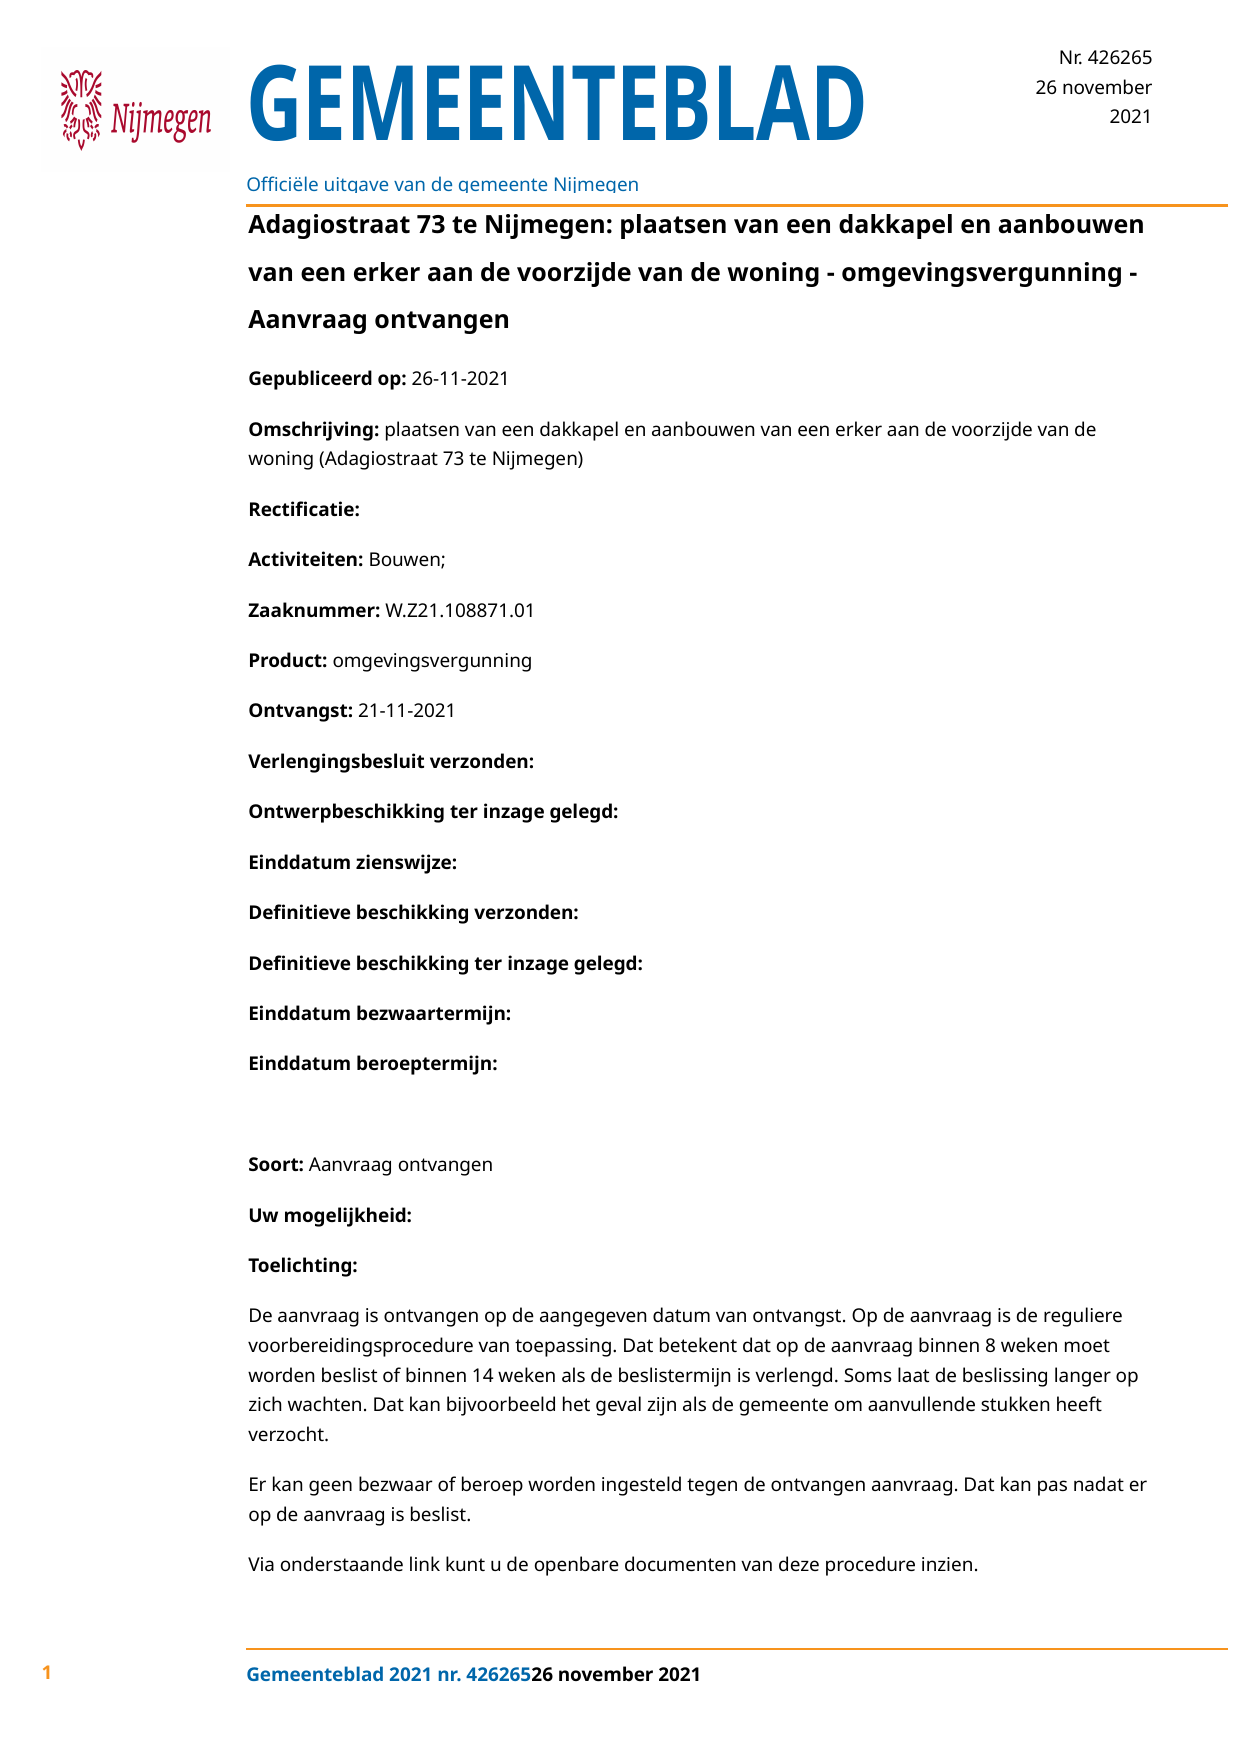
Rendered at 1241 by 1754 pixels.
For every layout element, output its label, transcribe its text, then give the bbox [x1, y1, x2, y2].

text Er kan geen bezwaar of beroep worden ingesteld tegen de ontvangen aanvraag. Dat kan pas nadat er op de aanvraag is beslist. [248, 1471, 1152, 1527]
text Via onderstaande link kunt u de openbare documenten van deze procedure inzien. [248, 1551, 1152, 1577]
text Product: omgevingsvergunning [248, 647, 1152, 673]
text Einddatum beroeptermijn: [248, 1051, 1152, 1076]
picture [41, 47, 231, 172]
text Toelichting: [248, 1252, 1152, 1278]
text De aanvraag is ontvangen op de aangegeven datum van ontvangst. Op de aanvraag is de reguliere voorbereidingsprocedure van toepassing. Dat betekent dat op de aanvraag binnen 8 weken moet worden beslist of binnen 14 weken als de beslistermijn is verlengd. Soms laat de beslissing langer op zich wachten. Dat kan bijvoorbeeld het geval zijn als de gemeente om aanvullende stukken heeft verzocht. [248, 1303, 1152, 1447]
text Ontvangst: 21-11-2021 [248, 698, 1152, 723]
text Definitieve beschikking ter inzage gelegd: [248, 950, 1152, 975]
text Soort: Aanvraag ontvangen [248, 1151, 1152, 1177]
text Rectificatie: [248, 496, 1152, 522]
text Uw mogelijkheid: [248, 1202, 1152, 1227]
text Gepubliceerd op: 26-11-2021 [248, 366, 1152, 391]
text Definitieve beschikking verzonden: [248, 899, 1152, 925]
text Einddatum zienswijze: [248, 849, 1152, 874]
text Ontwerpbeschikking ter inzage gelegd: [248, 798, 1152, 824]
text Zaaknummer: W.Z21.108871.01 [248, 597, 1152, 622]
text Activiteiten: Bouwen; [248, 546, 1152, 572]
text Adagiostraat 73 te Nijmegen: plaatsen van een dakkapel en aanbouwen van een erker aan de voorzijde van de woning - omgevingsvergunning - Aanvraag ontvangen [248, 207, 1152, 336]
text Einddatum bezwaartermijn: [248, 1000, 1152, 1026]
text Verlengingsbesluit verzonden: [248, 748, 1152, 774]
text Omschrijving: plaatsen van een dakkapel en aanbouwen van een erker aan de voorzijde van de woning (Adagiostraat 73 te Nijmegen) [248, 416, 1152, 471]
